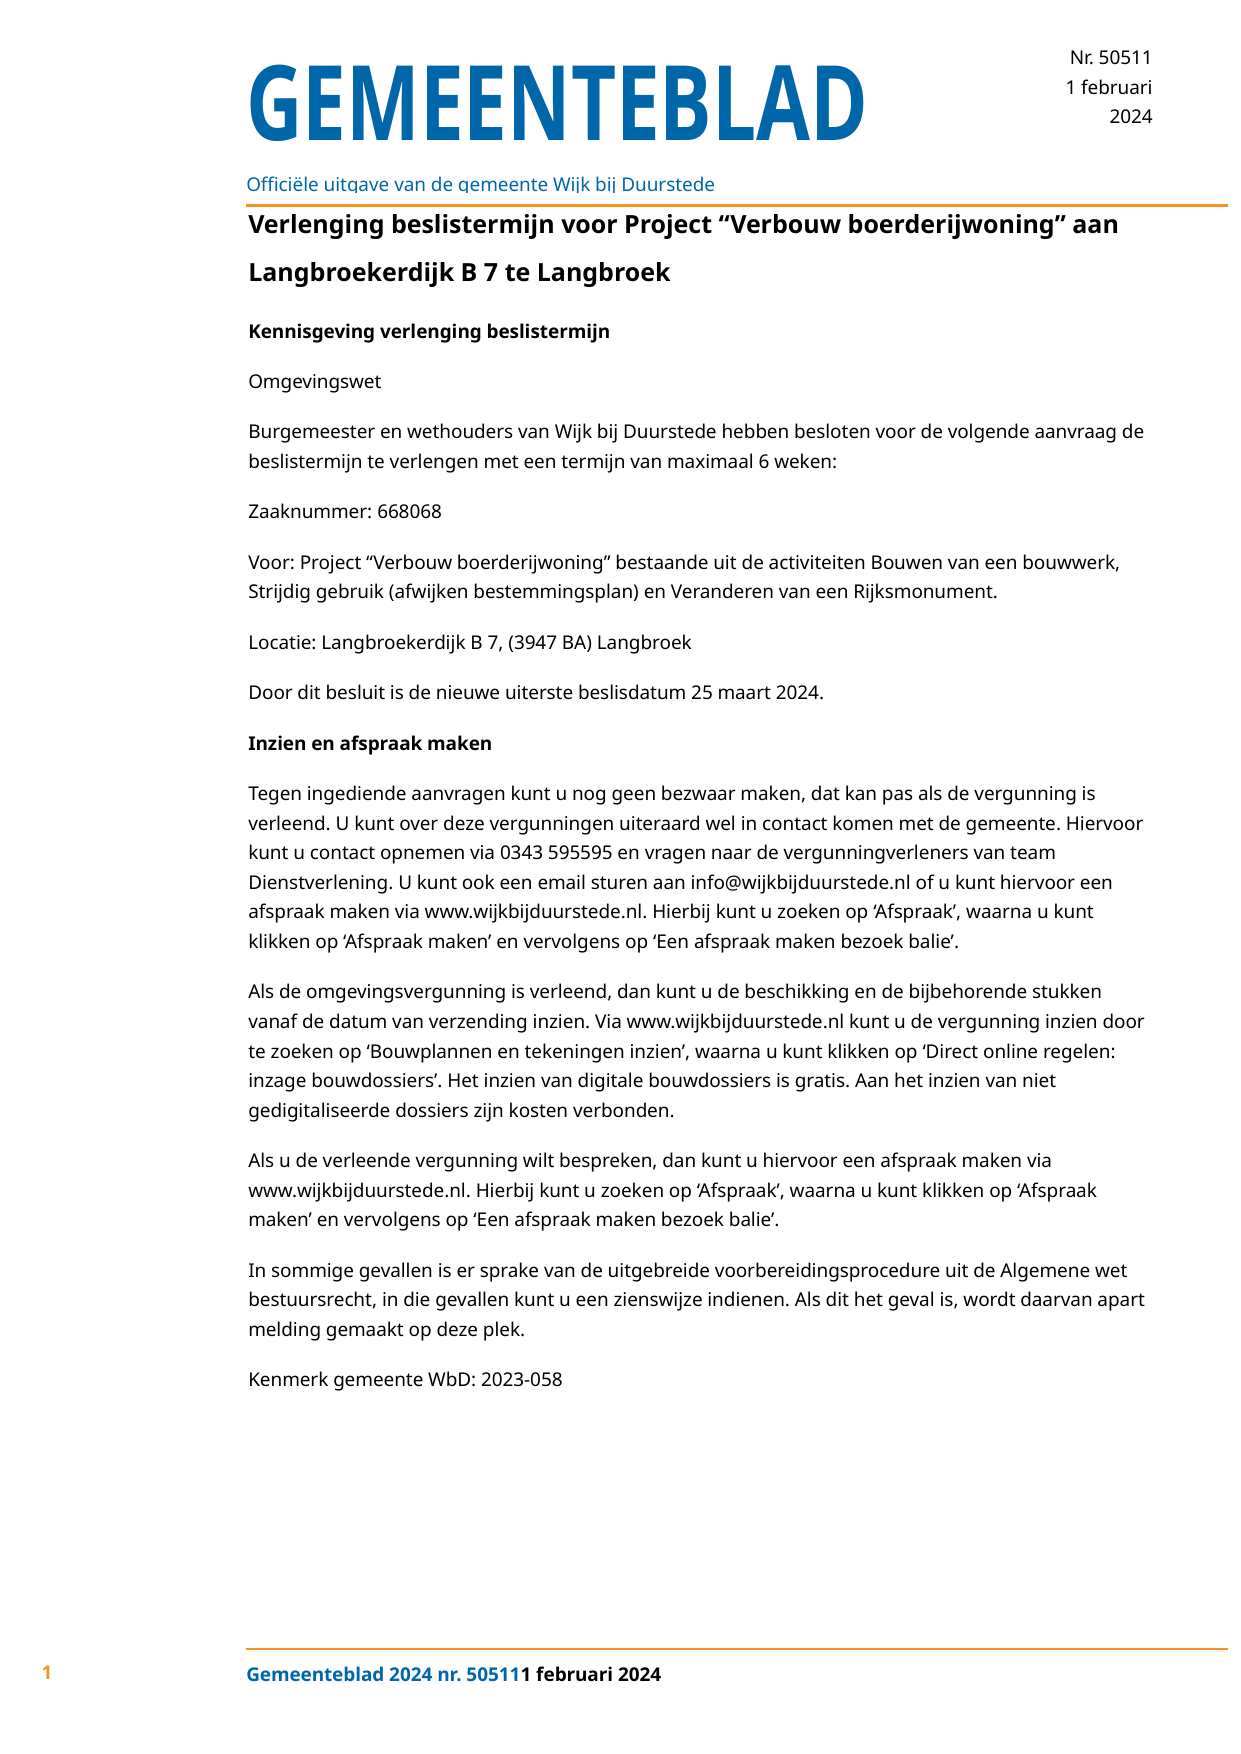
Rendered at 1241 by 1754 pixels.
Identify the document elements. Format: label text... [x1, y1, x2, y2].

text Kennisgeving verlenging beslistermijn [248, 318, 1152, 344]
text Door dit besluit is de nieuwe uiterste beslisdatum 25 maart 2024. [248, 679, 1152, 705]
text Locatie: Langbroekerdijk B 7, (3947 BA) Langbroek [248, 629, 1152, 655]
text Inzien en afspraak maken [248, 730, 1152, 756]
text Verlenging beslistermijn voor Project “Verbouw boerderijwoning” aan Langbroekerdijk B 7 te Langbroek [248, 207, 1152, 288]
text Zaaknummer: 668068 [248, 499, 1152, 524]
text Als de omgevingsvergunning is verleend, dan kunt u de beschikking en de bijbehorende stukken vanaf de datum van verzending inzien. Via www.wijkbijduurstede.nl kunt u de vergunning inzien door te zoeken op ‘Bouwplannen en tekeningen inzien’, waarna u kunt klikken op ‘Direct online regelen: inzage bouwdossiers’. Het inzien van digitale bouwdossiers is gratis. Aan het inzien van niet gedigitaliseerde dossiers zijn kosten verbonden. [248, 979, 1152, 1123]
text Kenmerk gemeente WbD: 2023-058 [248, 1367, 1152, 1392]
picture [41, 47, 231, 172]
text Tegen ingediende aanvragen kunt u nog geen bezwaar maken, dat kan pas als de vergunning is verleend. U kunt over deze vergunningen uiteraard wel in contact komen met de gemeente. Hiervoor kunt u contact opnemen via 0343 595595 en vragen naar de vergunningverleners van team Dienstverlening. U kunt ook een email sturen aan info@wijkbijduurstede.nl of u kunt hiervoor een afspraak maken via www.wijkbijduurstede.nl. Hierbij kunt u zoeken op ‘Afspraak’, waarna u kunt klikken op ‘Afspraak maken’ en vervolgens op ‘Een afspraak maken bezoek balie’. [248, 780, 1152, 954]
text Voor: Project “Verbouw boerderijwoning” bestaande uit de activiteiten Bouwen van een bouwwerk, Strijdig gebruik (afwijken bestemmingsplan) en Veranderen van een Rijksmonument. [248, 549, 1152, 604]
text Burgemeester en wethouders van Wijk bij Duurstede hebben besloten voor de volgende aanvraag de beslistermijn te verlengen met een termijn van maximaal 6 weken: [248, 419, 1152, 474]
text Omgevingswet [248, 368, 1152, 394]
text Als u de verleende vergunning wilt bespreken, dan kunt u hiervoor een afspraak maken via www.wijkbijduurstede.nl. Hierbij kunt u zoeken op ‘Afspraak’, waarna u kunt klikken op ‘Afspraak maken’ en vervolgens op ‘Een afspraak maken bezoek balie’. [248, 1147, 1152, 1232]
text In sommige gevallen is er sprake van de uitgebreide voorbereidingsprocedure uit de Algemene wet bestuursrecht, in die gevallen kunt u een zienswijze indienen. Als dit het geval is, wordt daarvan apart melding gemaakt op deze plek. [248, 1257, 1152, 1342]
